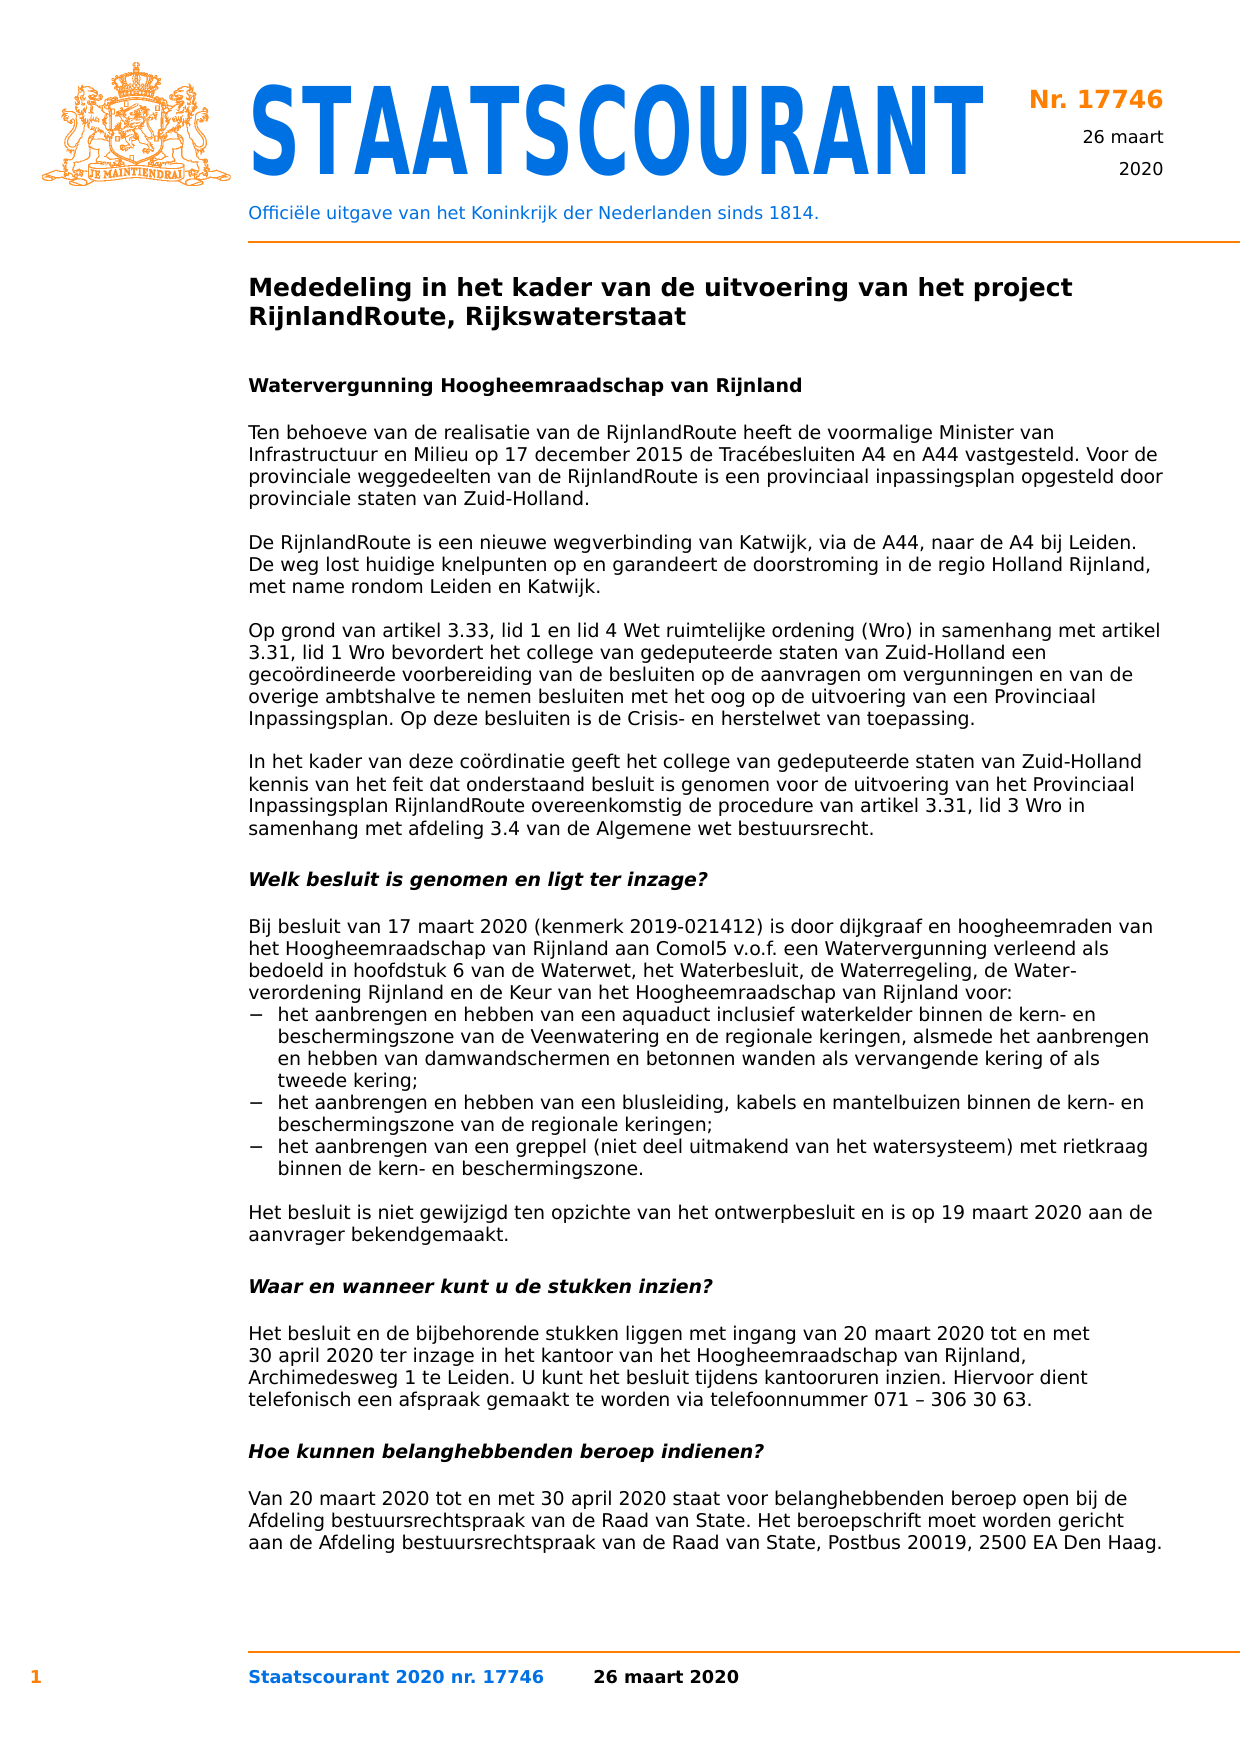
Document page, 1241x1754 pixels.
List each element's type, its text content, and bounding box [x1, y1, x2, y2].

subtitle Waar en wanneer kunt u de stukken inzien? [248, 1276, 1163, 1298]
text Ten behoeve van de realisatie van de RijnlandRoute heeft de voormalige Minister van Infrastructuur en Milieu op 17 december 2015 de Tracébesluiten A4 en A44 vastgesteld. Voor de provinciale weg­gedeelten van de RijnlandRoute is een provinciaal inpassingsplan opgesteld door provinciale staten van Zuid-Holland. [248, 422, 1163, 510]
text Op grond van artikel 3.33, lid 1 en lid 4 Wet ruimtelijke ordening (Wro) in samenhang met artikel 3.31, lid 1 Wro bevordert het college van gedeputeerde staten van Zuid-Holland een gecoördineerde voorbereiding van de besluiten op de aanvragen om vergunningen en van de overige ambtshalve te nemen besluiten met het oog op de uitvoering van een Provinciaal Inpassingsplan. Op deze besluiten is de Crisis- en herstelwet van toepassing. [248, 620, 1163, 729]
table_cell 2020 [998, 153, 1240, 203]
subtitle Hoe kunnen belanghebbenden beroep indienen? [248, 1441, 1163, 1463]
text De RijnlandRoute is een nieuwe wegverbinding van Katwijk, via de A44, naar de A4 bij Leiden. De weg lost huidige knelpunten op en garandeert de doorstroming in de regio Holland Rijnland, met name rondom Leiden en Katwijk. [248, 532, 1163, 598]
picture [41, 62, 231, 186]
text − het aanbrengen en hebben van een aquaduct inclusief waterkelder binnen de kern- en beschermingszone van de Veenwatering en de regionale keringen, alsmede het aanbrengen en hebben van damwandschermen en betonnen wanden als vervangende kering of als tweede kering; [248, 1004, 1163, 1092]
subtitle Welk besluit is genomen en ligt ter inzage? [248, 869, 1163, 891]
subtitle Watervergunning Hoogheemraadschap van Rijnland [248, 375, 1163, 397]
text Het besluit is niet gewijzigd ten opzichte van het ontwerpbesluit en is op 19 maart 2020 aan de aanvrager bekendgemaakt. [248, 1202, 1163, 1246]
text − het aanbrengen van een greppel (niet deel uitmakend van het watersysteem) met rietkraag binnen de kern- en beschermingszone. [248, 1136, 1163, 1180]
table_cell 26 maart [998, 121, 1240, 153]
table_header STAATSCOURANT [248, 62, 998, 203]
text Het besluit en de bijbehorende stukken liggen met ingang van 20 maart 2020 tot en met 30 april 2020 ter inzage in het kantoor van het Hoog­heemraadschap van Rijnland, Archimedesweg 1 te Leiden. U kunt het besluit tijdens kantooruren inzien. Hiervoor dient telefonisch een afspraak gemaakt te worden via telefoonnummer 071 – 306 30 63. [248, 1323, 1163, 1411]
text − het aanbrengen en hebben van een blusleiding, kabels en mantelbuizen binnen de kern- en beschermingszone van de regionale keringen; [248, 1092, 1163, 1136]
text In het kader van deze coördinatie geeft het college van gedeputeerde staten van Zuid-Holland kennis van het feit dat onderstaand besluit is genomen voor de uitvoering van het Provinciaal Inpassingsplan RijnlandRoute overeenkomstig de procedure van artikel 3.31, lid 3 Wro in samenhang met afdeling 3.4 van de Algemene wet bestuursrecht. [248, 751, 1163, 839]
table_header Nr. 17746 [998, 62, 1240, 121]
subtitle Mededeling in het kader van de uitvoering van het project RijnlandRoute, Rijkswaterstaat [248, 273, 1163, 331]
table_header [25, 62, 248, 241]
text Van 20 maart 2020 tot en met 30 april 2020 staat voor belanghebbenden beroep open bij de Afdeling bestuursrechtspraak van de Raad van State. Het beroepschrift moet worden gericht aan de Afdeling bestuursrechtspraak van de Raad van State, Postbus 20019, 2500 EA Den Haag. [248, 1488, 1163, 1554]
table_cell Officiële uitgave van het Koninkrijk der Nederlanden sinds 1814. [248, 203, 1240, 241]
text Bij besluit van 17 maart 2020 (kenmerk 2019-021412) is door dijkgraaf en hoogheemraden van het Hoogheemraadschap van Rijnland aan Comol5 v.o.f. een Watervergunning verleend als bedoeld in hoofdstuk 6 van de Waterwet, het Waterbesluit, de Waterregeling, de Water­verordening Rijnland en de Keur van het Hoogheemraadschap van Rijnland voor: [248, 916, 1163, 1004]
